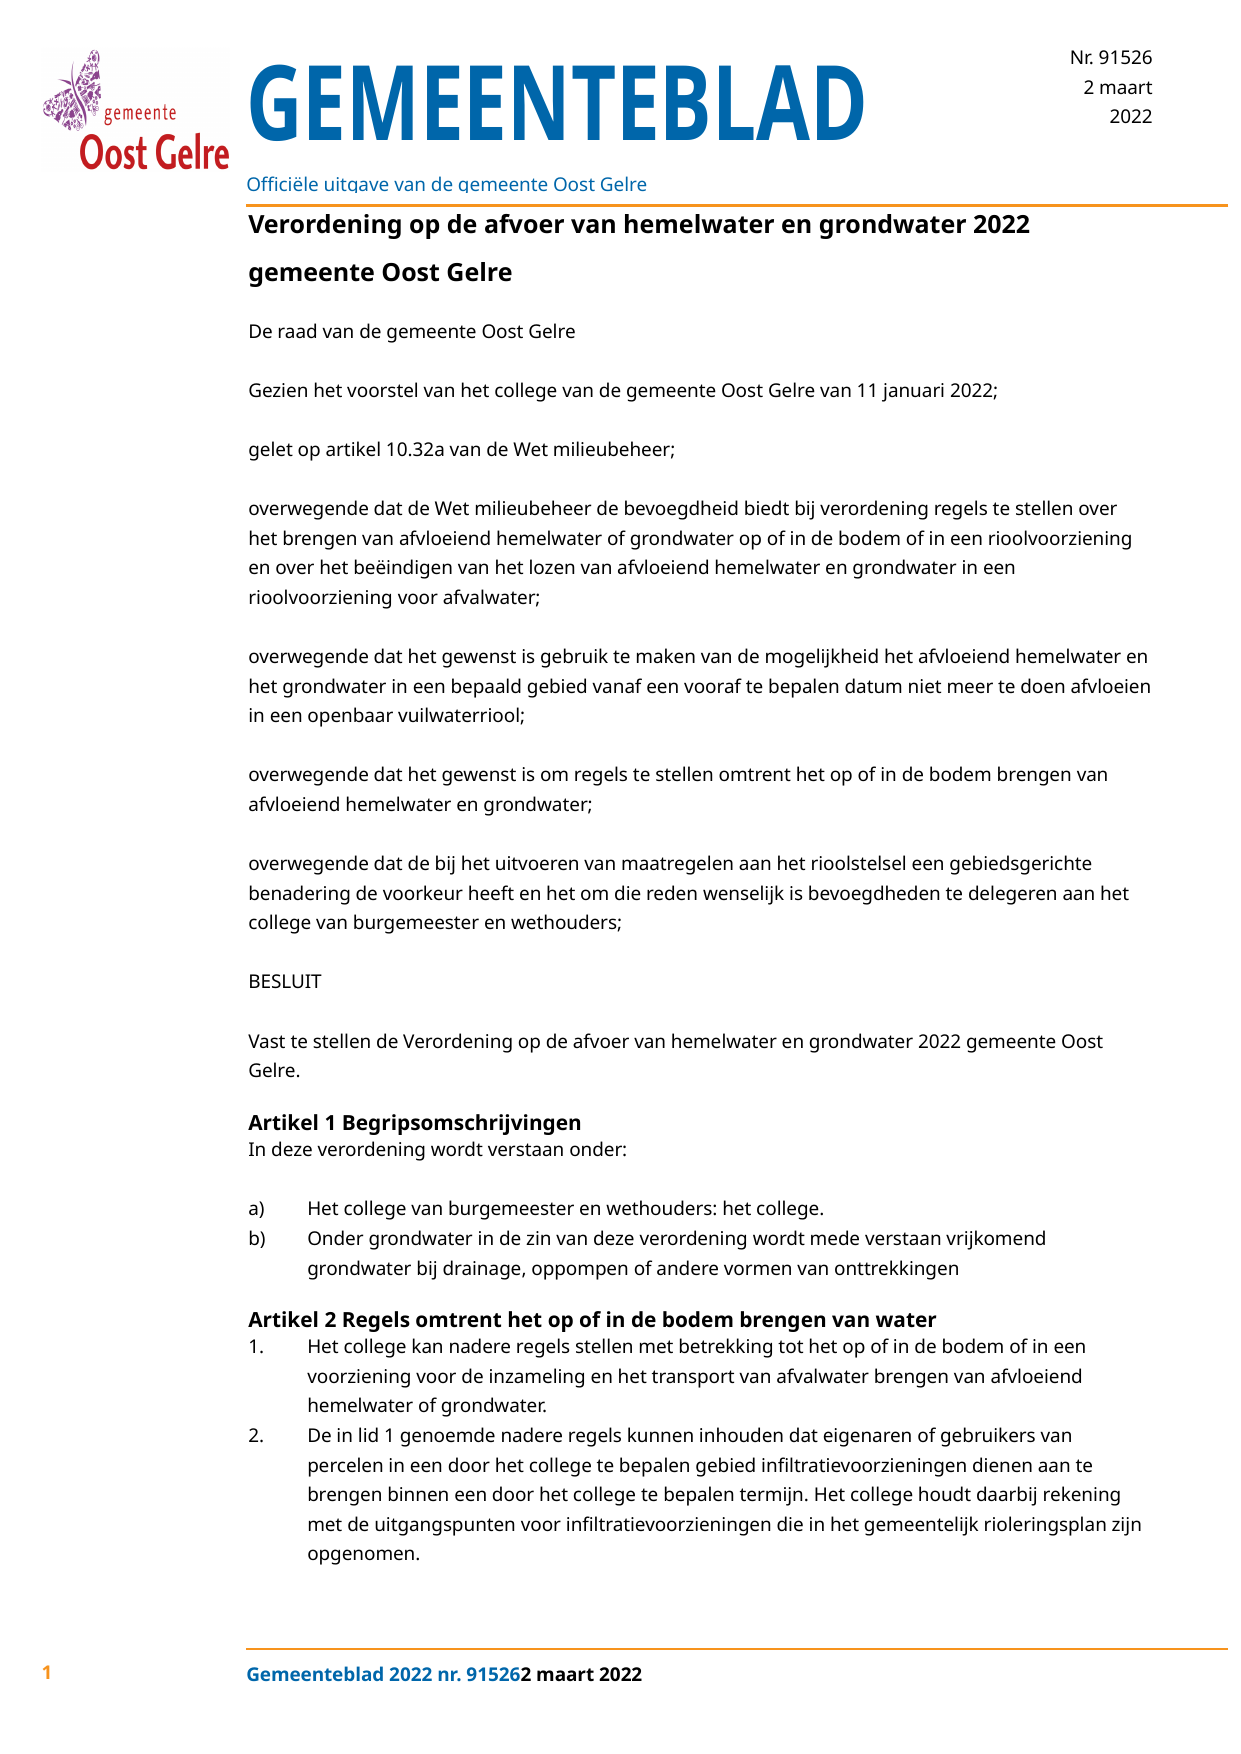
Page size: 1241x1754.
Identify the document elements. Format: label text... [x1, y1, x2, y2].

list Het college kan nadere regels stellen met betrekking tot het op of in de bodem of in een voorziening voor de inzameling en het transport van afvalwater brengen van afvloeiend hemelwater of grondwater. [248, 1333, 1152, 1418]
picture [41, 47, 231, 172]
text overwegende dat het gewenst is gebruik te maken van de mogelijkheid het afvloeiend hemelwater en het grondwater in een bepaald gebied vanaf een vooraf te bepalen datum niet meer te doen afvloeien in een openbaar vuilwaterriool; [248, 643, 1152, 728]
list Onder grondwater in de zin van deze verordening wordt mede verstaan vrijkomend grondwater bij drainage, oppompen of andere vormen van onttrekkingen [248, 1225, 1152, 1280]
text Gezien het voorstel van het college van de gemeente Oost Gelre van 11 januari 2022; [248, 377, 1152, 403]
text overwegende dat de bij het uitvoeren van maatregelen aan het rioolstelsel een gebiedsgerichte benadering de voorkeur heeft en het om die reden wenselijk is bevoegdheden te delegeren aan het college van burgemeester en wethouders; [248, 850, 1152, 935]
text Vast te stellen de Verordening op de afvoer van hemelwater en grondwater 2022 gemeente Oost Gelre. [248, 1028, 1152, 1083]
text Artikel 2 Regels omtrent het op of in de bodem brengen van water [248, 1305, 1152, 1333]
text Artikel 1 Begripsomschrijvingen [248, 1108, 1152, 1136]
text overwegende dat het gewenst is om regels te stellen omtrent het op of in de bodem brengen van afvloeiend hemelwater en grondwater; [248, 762, 1152, 817]
list Het college van burgemeester en wethouders: het college. [248, 1196, 1152, 1221]
list De in lid 1 genoemde nadere regels kunnen inhouden dat eigenaren of gebruikers van percelen in een door het college te bepalen gebied infiltratievoorzieningen dienen aan te brengen binnen een door het college te bepalen termijn. Het college houdt daarbij rekening met de uitgangspunten voor infiltratievoorzieningen die in het gemeentelijk rioleringsplan zijn opgenomen. [248, 1422, 1152, 1566]
text Verordening op de afvoer van hemelwater en grondwater 2022 gemeente Oost Gelre [248, 207, 1152, 288]
text BESLUIT [248, 969, 1152, 994]
text overwegende dat de Wet milieubeheer de bevoegdheid biedt bij verordening regels te stellen over het brengen van afvloeiend hemelwater of grondwater op of in de bodem of in een rioolvoorziening en over het beëindigen van het lozen van afvloeiend hemelwater en grondwater in een rioolvoorziening voor afvalwater; [248, 495, 1152, 610]
text gelet op artikel 10.32a van de Wet milieubeheer; [248, 436, 1152, 462]
text In deze verordening wordt verstaan onder: [248, 1136, 1152, 1162]
text De raad van de gemeente Oost Gelre [248, 318, 1152, 344]
